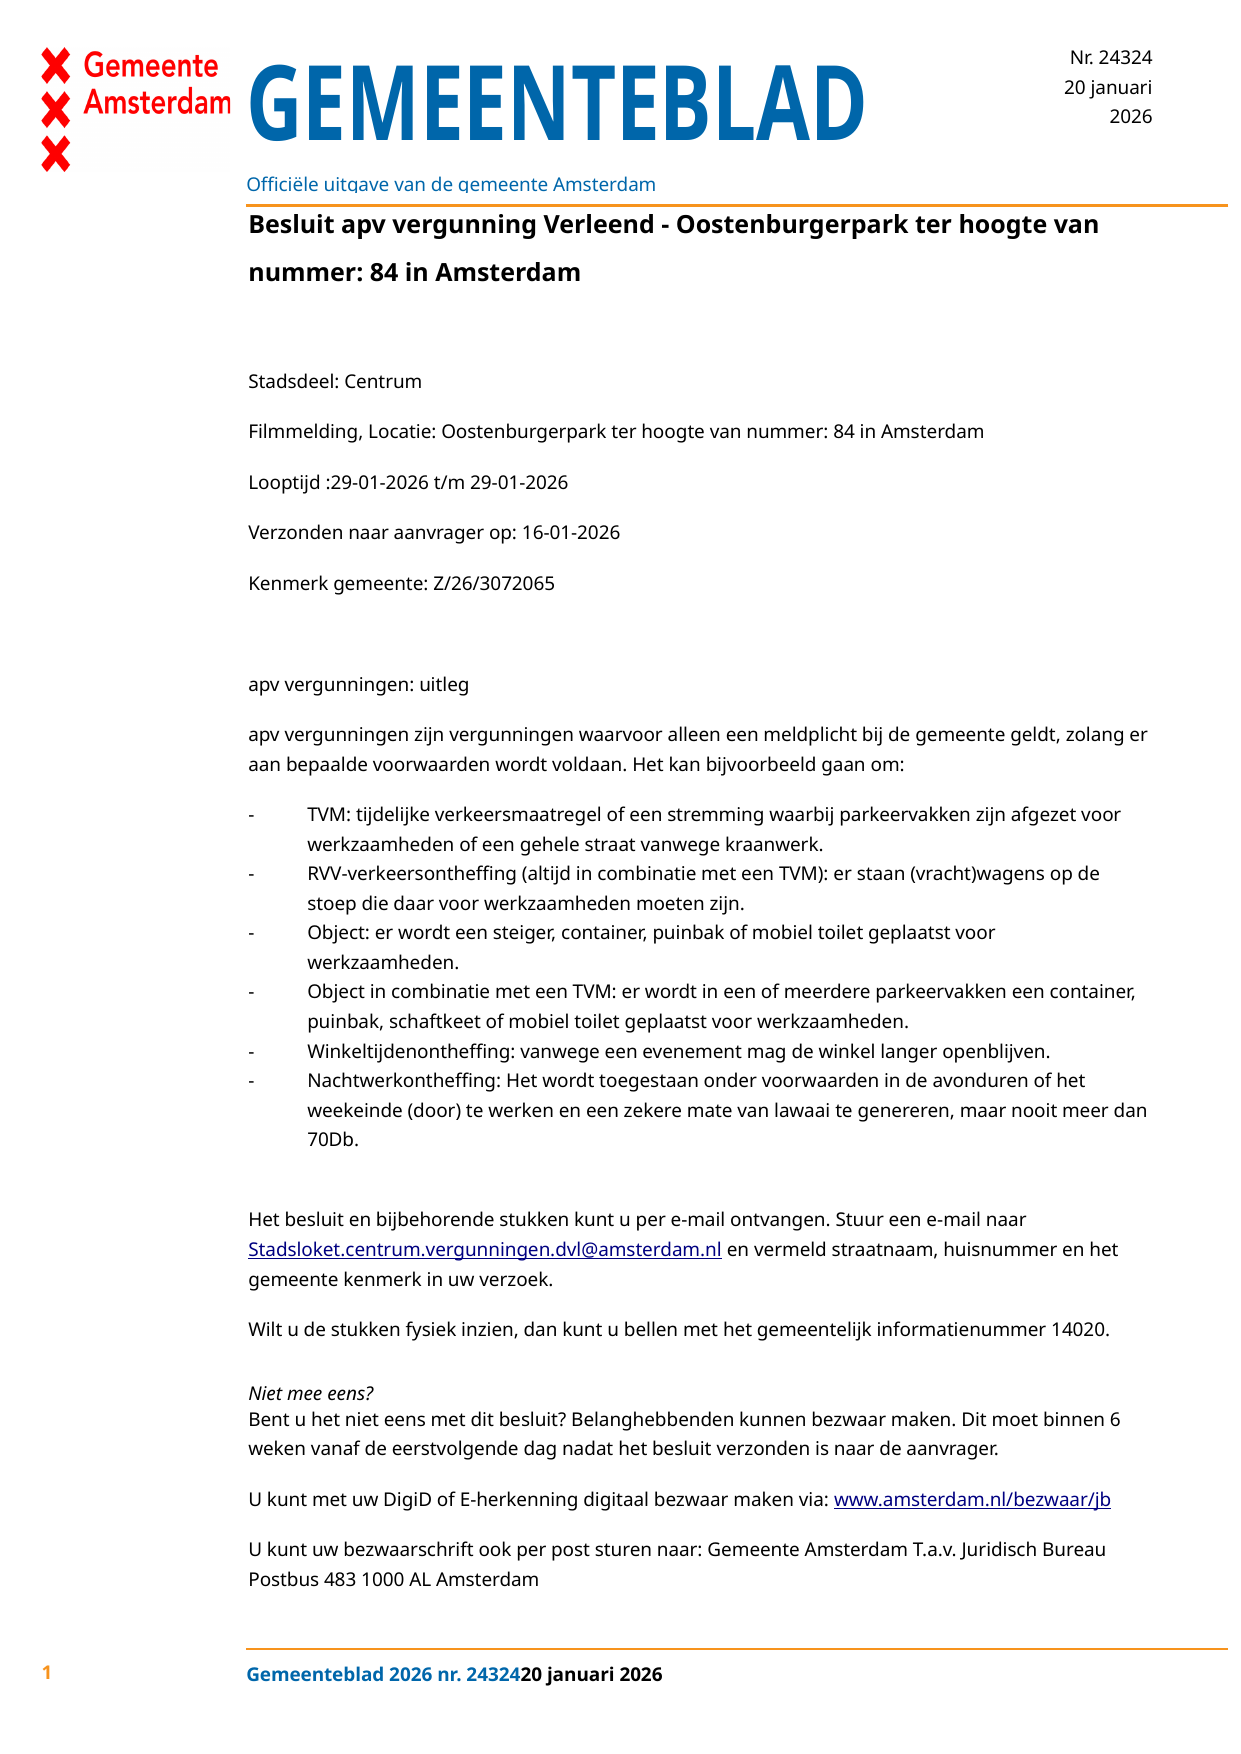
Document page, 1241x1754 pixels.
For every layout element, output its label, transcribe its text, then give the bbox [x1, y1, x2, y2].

text Verzonden naar aanvrager op: 16-01-2026 [248, 519, 1152, 545]
text Bent u het niet eens met dit besluit? Belanghebbenden kunnen bezwaar maken. Dit moet binnen 6 weken vanaf de eerstvolgende dag nadat het besluit verzonden is naar de aanvrager. [248, 1406, 1152, 1461]
list Winkeltijdenontheffing: vanwege een evenement mag de winkel langer openblijven. [248, 1038, 1152, 1064]
text apv vergunningen: uitleg [248, 671, 1152, 697]
text U kunt uw bezwaarschrift ook per post sturen naar: Gemeente Amsterdam T.a.v. Juridisch Bureau Postbus 483 1000 AL Amsterdam [248, 1536, 1152, 1592]
text Besluit apv vergunning Verleend - Oostenburgerpark ter hoogte van nummer: 84 in Amsterdam [248, 207, 1152, 288]
text apv vergunningen zijn vergunningen waarvoor alleen een meldplicht bij de gemeente geldt, zolang er aan bepaalde voorwaarden wordt voldaan. Het kan bijvoorbeeld gaan om: [248, 721, 1152, 777]
text Wilt u de stukken fysiek inzien, dan kunt u bellen met het gemeentelijk informatienummer 14020. [248, 1316, 1152, 1342]
list TVM: tijdelijke verkeersmaatregel of een stremming waarbij parkeervakken zijn afgezet voor werkzaamheden of een gehele straat vanwege kraanwerk. [248, 801, 1152, 857]
text Filmmelding, Locatie: Oostenburgerpark ter hoogte van nummer: 84 in Amsterdam [248, 419, 1152, 444]
text U kunt met uw DigiD of E-herkenning digitaal bezwaar maken via: www.amsterdam.nl/bezwaar/jb [248, 1486, 1152, 1512]
text Kenmerk gemeente: Z/26/3072065 [248, 570, 1152, 596]
list Nachtwerkontheffing: Het wordt toegestaan onder voorwaarden in de avonduren of het weekeinde (door) te werken en een zekere mate van lawaai te genereren, maar nooit meer dan 70Db. [248, 1067, 1152, 1152]
picture [41, 47, 231, 172]
text Niet mee eens? [248, 1380, 1152, 1406]
text Het besluit en bijbehorende stukken kunt u per e-mail ontvangen. Stuur een e-mail naar Stadsloket.centrum.vergunningen.dvl@amsterdam.nl en vermeld straatnaam, huisnummer en het gemeente kenmerk in uw verzoek. [248, 1207, 1152, 1292]
text Looptijd :29-01-2026 t/m 29-01-2026 [248, 469, 1152, 495]
list RVV-verkeersontheffing (altijd in combinatie met een TVM): er staan (vracht)wagens op de stoep die daar voor werkzaamheden moeten zijn. [248, 860, 1152, 916]
list Object in combinatie met een TVM: er wordt in een of meerdere parkeervakken een container, puinbak, schaftkeet of mobiel toilet geplaatst voor werkzaamheden. [248, 979, 1152, 1034]
list Object: er wordt een steiger, container, puinbak of mobiel toilet geplaatst voor werkzaamheden. [248, 919, 1152, 975]
text Stadsdeel: Centrum [248, 368, 1152, 394]
